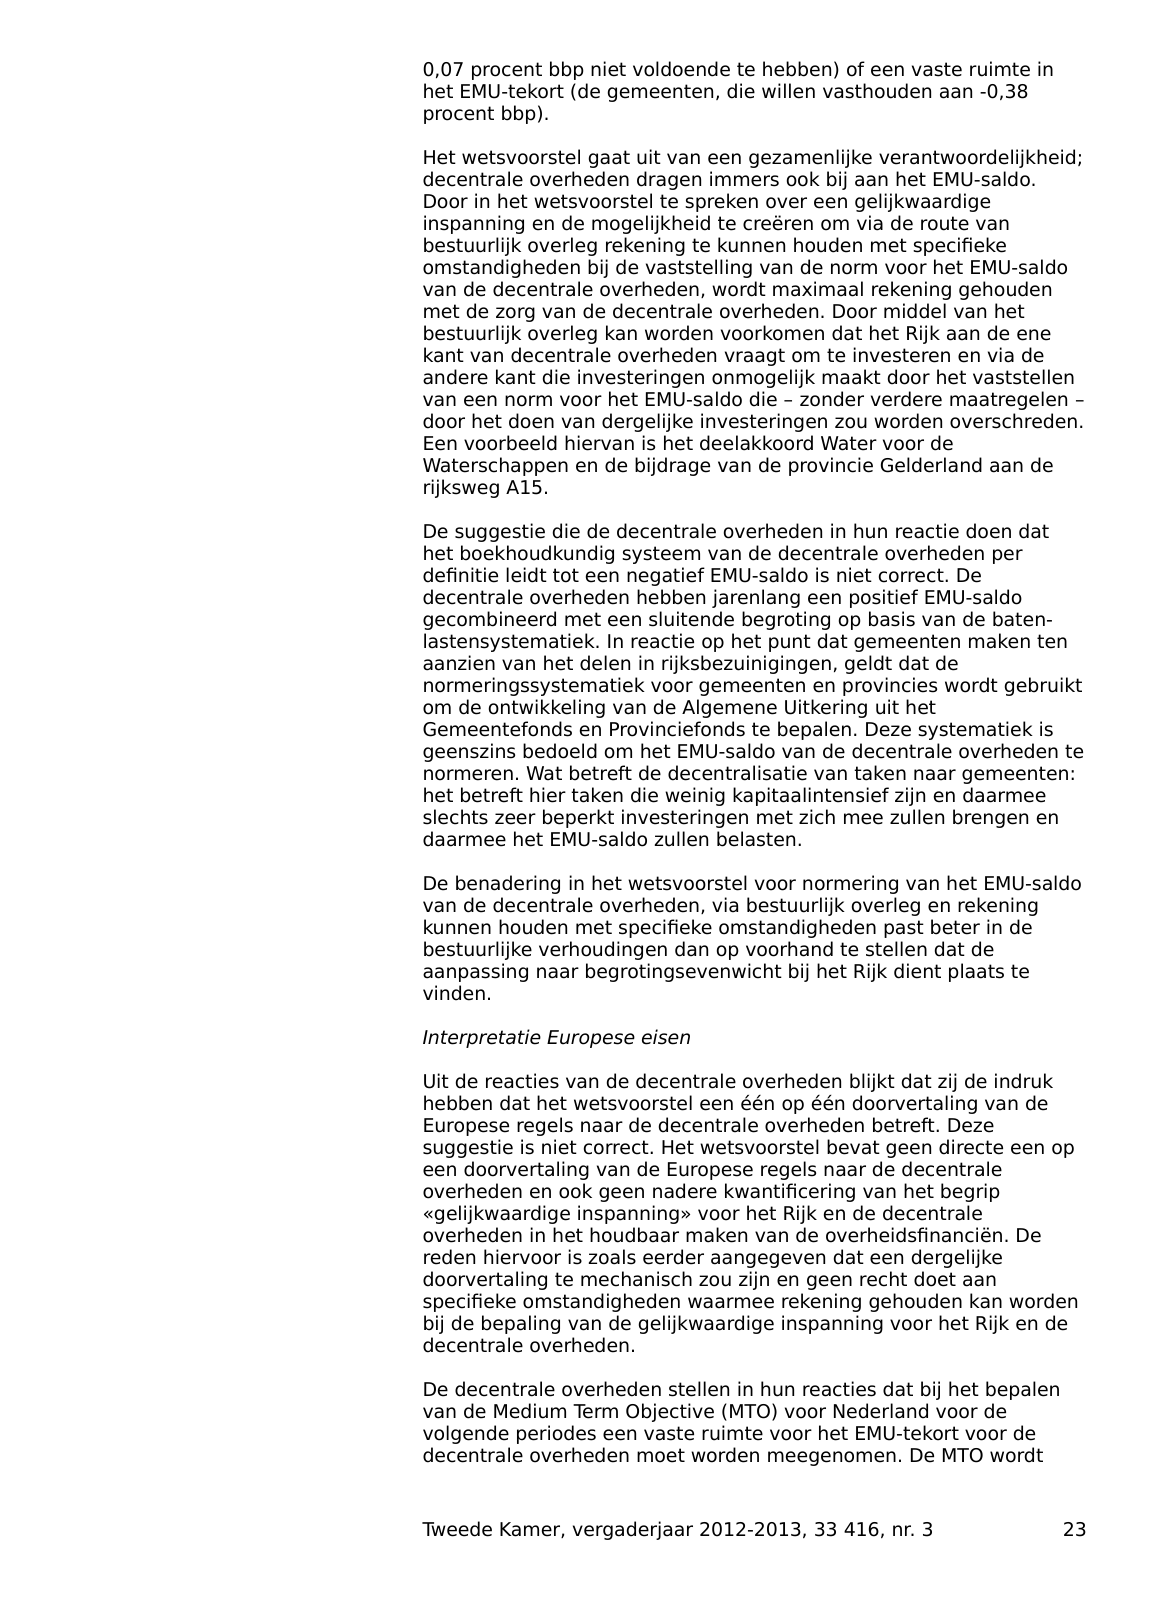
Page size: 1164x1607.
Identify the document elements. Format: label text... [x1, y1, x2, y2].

subtitle Interpretatie Europese eisen [422, 1027, 1087, 1049]
text -0,07 procent bbp niet voldoende te hebben) of een vaste ruimte in het EMU-tekort (de gemeenten, die willen vasthouden aan -0,38 procent bbp). [422, 59, 1087, 125]
text De decentrale overheden stellen in hun reacties dat bij het bepalen van de Medium Term Objective (MTO) voor Nederland voor de volgende periodes een vaste ruimte voor het EMU-tekort voor de decentrale overheden moet worden meegenomen. De MTO wordt [422, 1379, 1087, 1467]
text De suggestie die de decentrale overheden in hun reactie doen dat het boekhoudkundig systeem van de decentrale overheden per definitie leidt tot een negatief EMU-saldo is niet correct. De decentrale overheden hebben jarenlang een positief EMU-saldo gecombineerd met een sluitende begroting op basis van de baten-lastensystematiek. In reactie op het punt dat gemeenten maken ten aanzien van het delen in rijksbezuinigingen, geldt dat de normeringssystematiek voor gemeenten en provincies wordt gebruikt om de ontwikkeling van de Algemene Uitkering uit het Gemeentefonds en Provinciefonds te bepalen. Deze systematiek is geenszins bedoeld om het EMU-saldo van de decentrale overheden te normeren. Wat betreft de decentralisatie van taken naar gemeenten: het betreft hier taken die weinig kapitaalintensief zijn en daarmee slechts zeer beperkt investeringen met zich mee zullen brengen en daarmee het EMU-saldo zullen belasten. [422, 521, 1087, 851]
text De benadering in het wetsvoorstel voor normering van het EMU-saldo van de decentrale overheden, via bestuurlijk overleg en rekening kunnen houden met specifieke omstandigheden past beter in de bestuurlijke verhoudingen dan op voorhand te stellen dat de aanpassing naar begrotingsevenwicht bij het Rijk dient plaats te vinden. [422, 873, 1087, 1005]
text Het wetsvoorstel gaat uit van een gezamenlijke verantwoordelijkheid; decentrale overheden dragen immers ook bij aan het EMU-saldo. Door in het wetsvoorstel te spreken over een gelijkwaardige inspanning en de mogelijkheid te creëren om via de route van bestuurlijk overleg rekening te kunnen houden met specifieke omstandigheden bij de vaststelling van de norm voor het EMU-saldo van de decentrale overheden, wordt maximaal rekening gehouden met de zorg van de decentrale overheden. Door middel van het bestuurlijk overleg kan worden voorkomen dat het Rijk aan de ene kant van decentrale overheden vraagt om te investeren en via de andere kant die investeringen onmogelijk maakt door het vaststellen van een norm voor het EMU-saldo die – zonder verdere maatregelen – door het doen van dergelijke investeringen zou worden overschreden. Een voorbeeld hiervan is het deelakkoord Water voor de Waterschappen en de bijdrage van de provincie Gelderland aan de rijksweg A15. [422, 147, 1087, 499]
text Uit de reacties van de decentrale overheden blijkt dat zij de indruk hebben dat het wetsvoorstel een één op één doorvertaling van de Europese regels naar de decentrale overheden betreft. Deze suggestie is niet correct. Het wetsvoorstel bevat geen directe een op een doorvertaling van de Europese regels naar de decentrale overheden en ook geen nadere kwantificering van het begrip «gelijkwaardige inspanning» voor het Rijk en de decentrale overheden in het houdbaar maken van de overheidsfinanciën. De reden hiervoor is zoals eerder aangegeven dat een dergelijke doorvertaling te mechanisch zou zijn en geen recht doet aan specifieke omstandigheden waarmee rekening gehouden kan worden bij de bepaling van de gelijkwaardige inspanning voor het Rijk en de decentrale overheden. [422, 1071, 1087, 1357]
